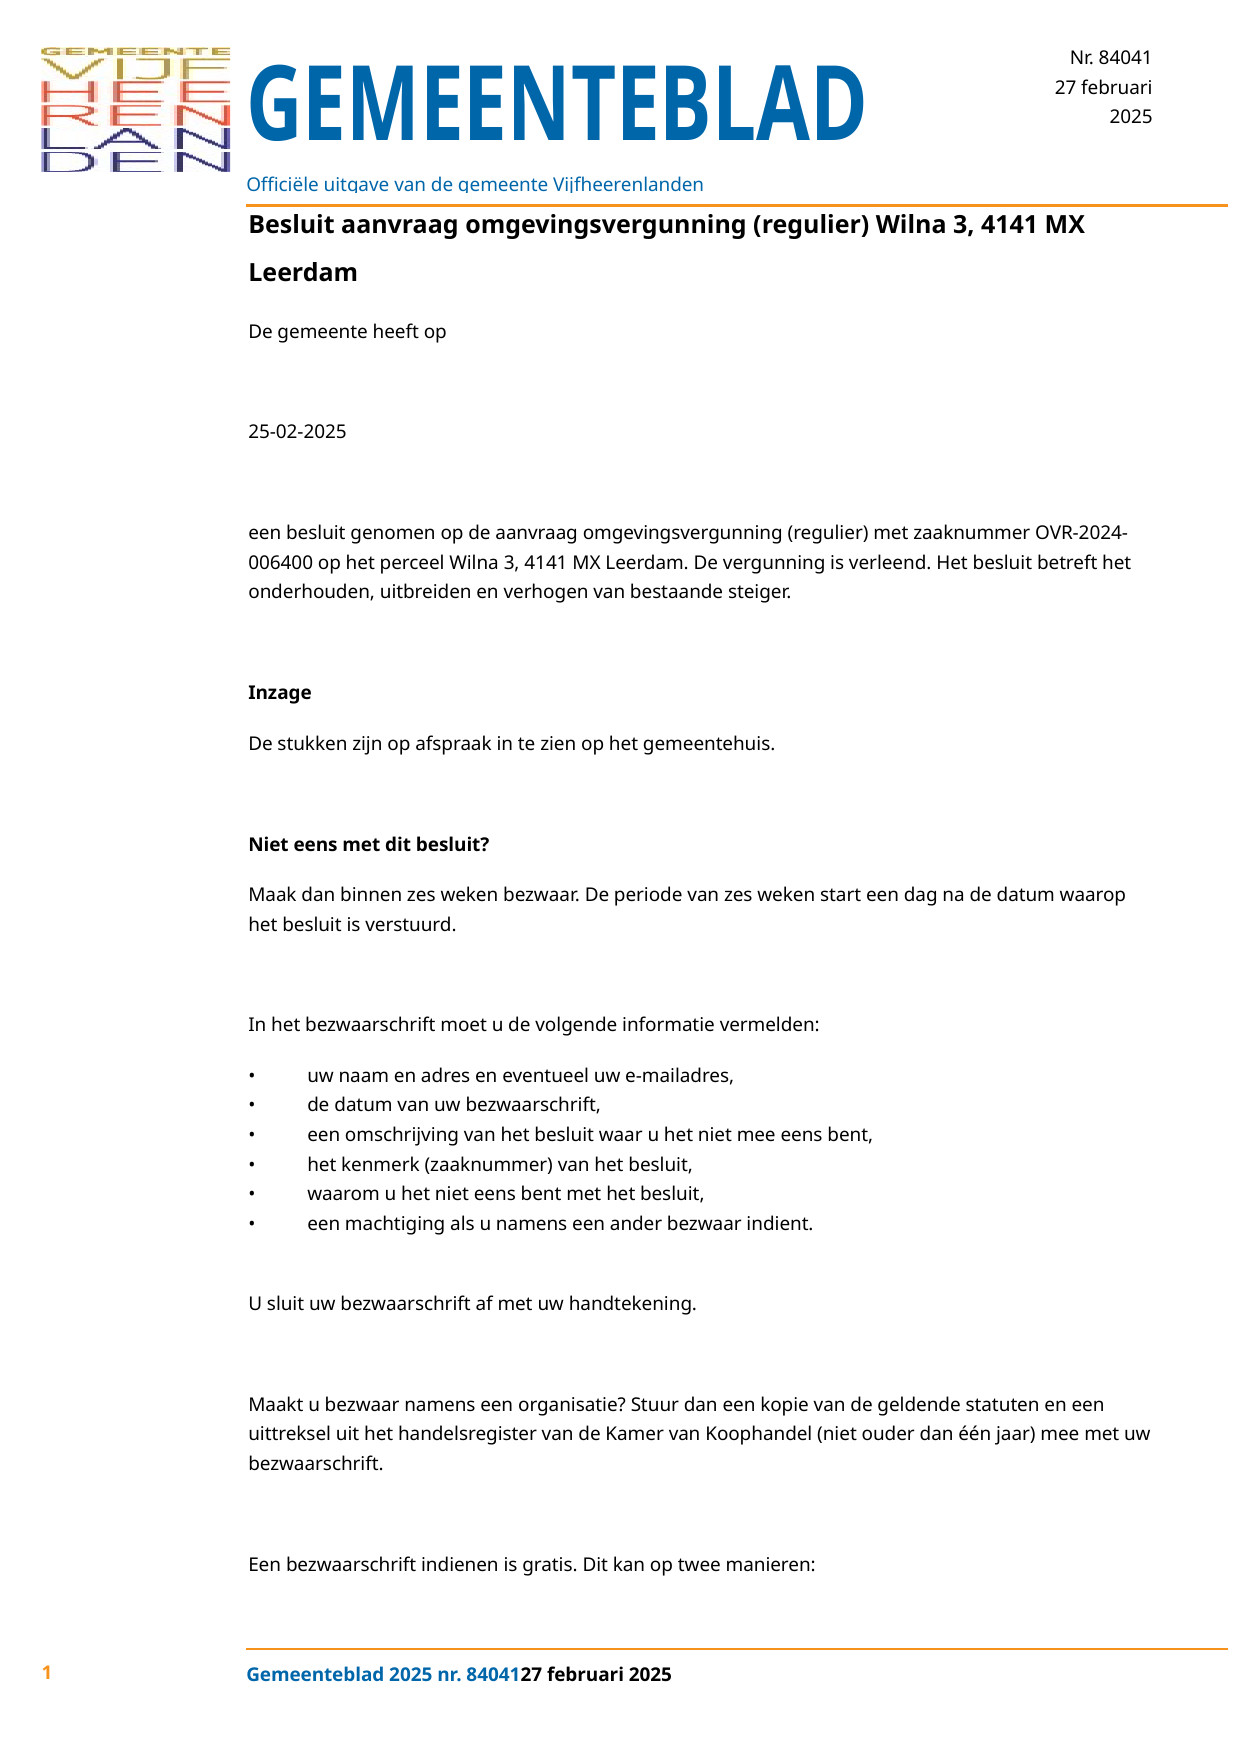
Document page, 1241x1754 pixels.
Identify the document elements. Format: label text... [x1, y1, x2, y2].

list de datum van uw bezwaarschrift, [248, 1092, 1152, 1117]
list het kenmerk (zaaknummer) van het besluit, [248, 1151, 1152, 1177]
text een besluit genomen op de aanvraag omgevingsvergunning (regulier) met zaaknummer OVR-2024-006400 op het perceel Wilna 3, 4141 MX Leerdam. De vergunning is verleend. Het besluit betreft het onderhouden, uitbreiden en verhogen van bestaande steiger. [248, 519, 1152, 604]
picture [41, 47, 231, 172]
text Maakt u bezwaar namens een organisatie? Stuur dan een kopie van de geldende statuten en een uittreksel uit het handelsregister van de Kamer van Koophandel (niet ouder dan één jaar) mee met uw bezwaarschrift. [248, 1391, 1152, 1476]
list een machtiging als u namens een ander bezwaar indient. [248, 1210, 1152, 1236]
text U sluit uw bezwaarschrift af met uw handtekening. [248, 1290, 1152, 1316]
text De stukken zijn op afspraak in te zien op het gemeentehuis. [248, 730, 1152, 756]
text De gemeente heeft op [248, 318, 1152, 344]
text Een bezwaarschrift indienen is gratis. Dit kan op twee manieren: [248, 1551, 1152, 1577]
text Niet eens met dit besluit? [248, 831, 1152, 857]
list een omschrijving van het besluit waar u het niet mee eens bent, [248, 1121, 1152, 1147]
list uw naam en adres en eventueel uw e-mailadres, [248, 1062, 1152, 1088]
text Besluit aanvraag omgevingsvergunning (regulier) Wilna 3, 4141 MX Leerdam [248, 207, 1152, 288]
text In het bezwaarschrift moet u de volgende informatie vermelden: [248, 1012, 1152, 1037]
text 25-02-2025 [248, 419, 1152, 444]
text Maak dan binnen zes weken bezwaar. De periode van zes weken start een dag na de datum waarop het besluit is verstuurd. [248, 881, 1152, 937]
list waarom u het niet eens bent met het besluit, [248, 1180, 1152, 1206]
text Inzage [248, 679, 1152, 705]
